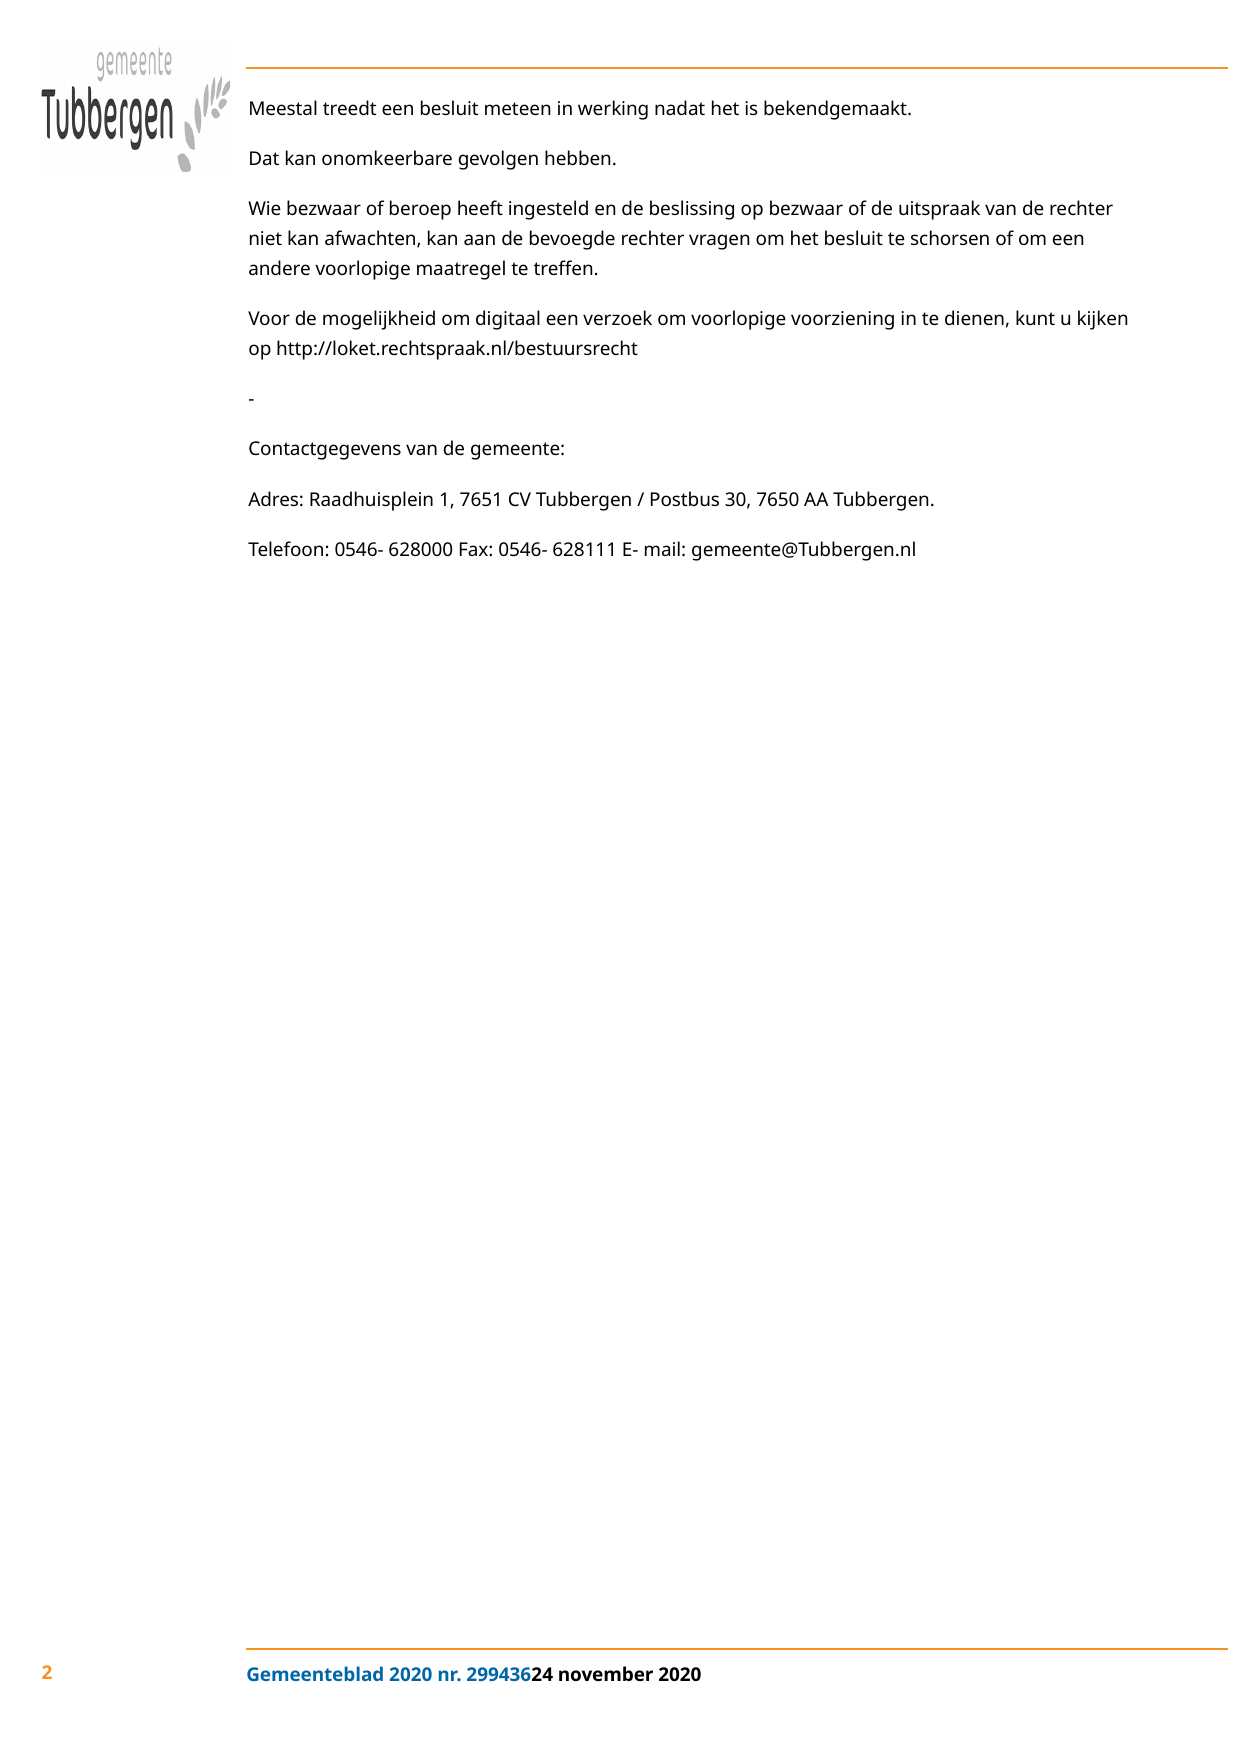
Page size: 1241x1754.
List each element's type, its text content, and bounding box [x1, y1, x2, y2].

text Contactgegevens van de gemeente: [248, 436, 1152, 461]
text Wie bezwaar of beroep heeft ingesteld en de beslissing op bezwaar of de uitspraak van de rechter niet kan afwachten, kan aan de bevoegde rechter vragen om het besluit te schorsen of om een andere voorlopige maatregel te treffen. [248, 196, 1152, 281]
text Dat kan onomkeerbare gevolgen hebben. [248, 145, 1152, 171]
text - [248, 385, 1152, 411]
text Meestal treedt een besluit meteen in werking nadat het is bekendgemaakt. [248, 95, 1152, 121]
text Telefoon: 0546- 628000 Fax: 0546- 628111 E- mail: gemeente@Tubbergen.nl [248, 536, 1152, 562]
picture [41, 47, 231, 172]
text Adres: Raadhuisplein 1, 7651 CV Tubbergen / Postbus 30, 7650 AA Tubbergen. [248, 486, 1152, 512]
text Voor de mogelijkheid om digitaal een verzoek om voorlopige voorziening in te dienen, kunt u kijken op http://loket.rechtspraak.nl/bestuursrecht [248, 305, 1152, 361]
